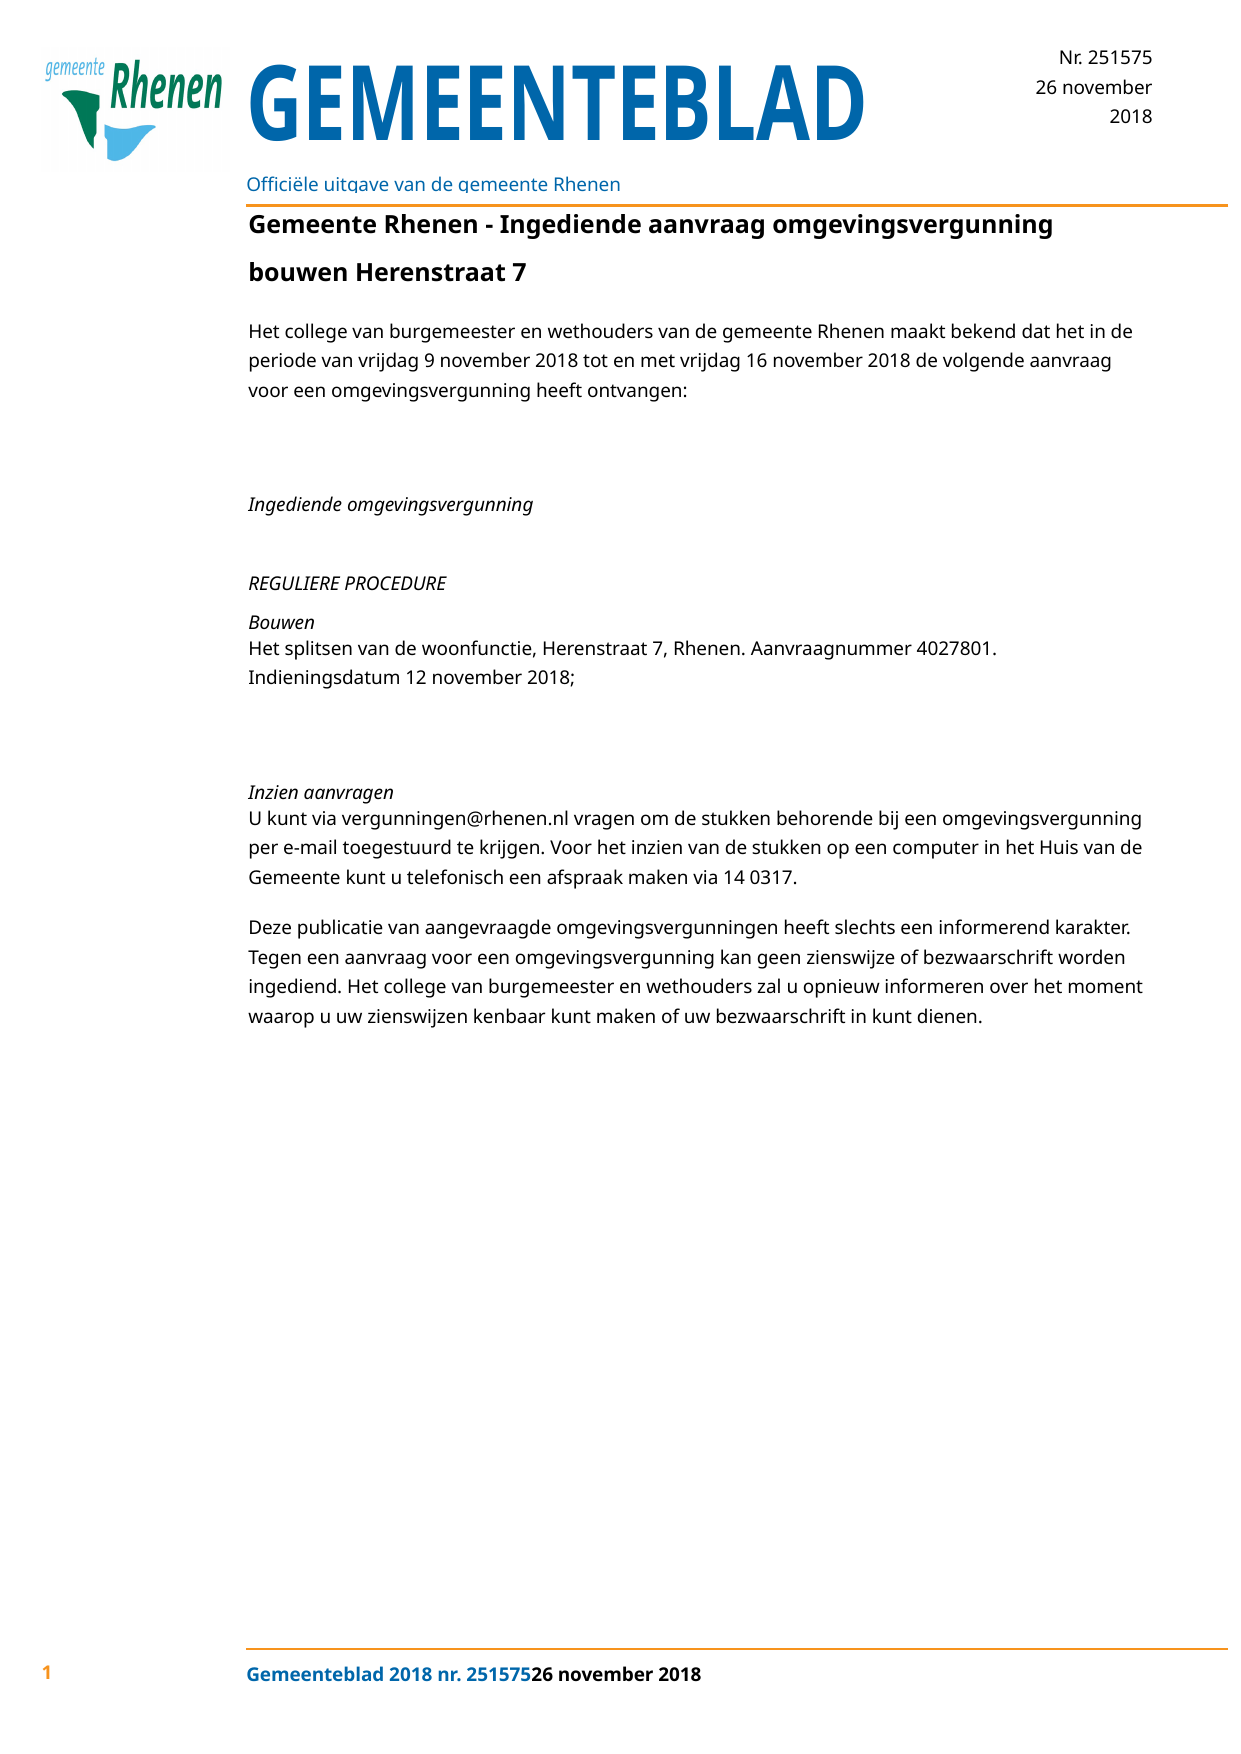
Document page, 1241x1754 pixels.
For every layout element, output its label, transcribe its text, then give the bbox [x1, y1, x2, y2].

text Inzien aanvragen [248, 779, 1152, 805]
text Bouwen [248, 609, 1152, 635]
text Het college van burgemeester en wethouders van de gemeente Rhenen maakt bekend dat het in de periode van vrijdag 9 november 2018 tot en met vrijdag 16 november 2018 de volgende aanvraag voor een omgevingsvergunning heeft ontvangen: [248, 318, 1152, 403]
text Deze publicatie van aangevraagde omgevingsvergunningen heeft slechts een informerend karakter. Tegen een aanvraag voor een omgevingsvergunning kan geen zienswijze of bezwaarschrift worden ingediend. Het college van burgemeester en wethouders zal u opnieuw informeren over het moment waarop u uw zienswijzen kenbaar kunt maken of uw bezwaarschrift in kunt dienen. [248, 914, 1152, 1029]
text REGULIERE PROCEDURE [248, 570, 1152, 596]
text U kunt via vergunningen@rhenen.nl vragen om de stukken behorende bij een omgevingsvergunning per e-mail toegestuurd te krijgen. Voor het inzien van de stukken op een computer in het Huis van de Gemeente kunt u telefonisch een afspraak maken via 14 0317. [248, 805, 1152, 889]
picture [41, 47, 231, 172]
text Ingediende omgevingsvergunning [248, 491, 1152, 517]
text Het splitsen van de woonfunctie, Herenstraat 7, Rhenen. Aanvraagnummer 4027801. Indieningsdatum 12 november 2018; [248, 635, 1152, 690]
text Gemeente Rhenen - Ingediende aanvraag omgevingsvergunning bouwen Herenstraat 7 [248, 207, 1152, 288]
